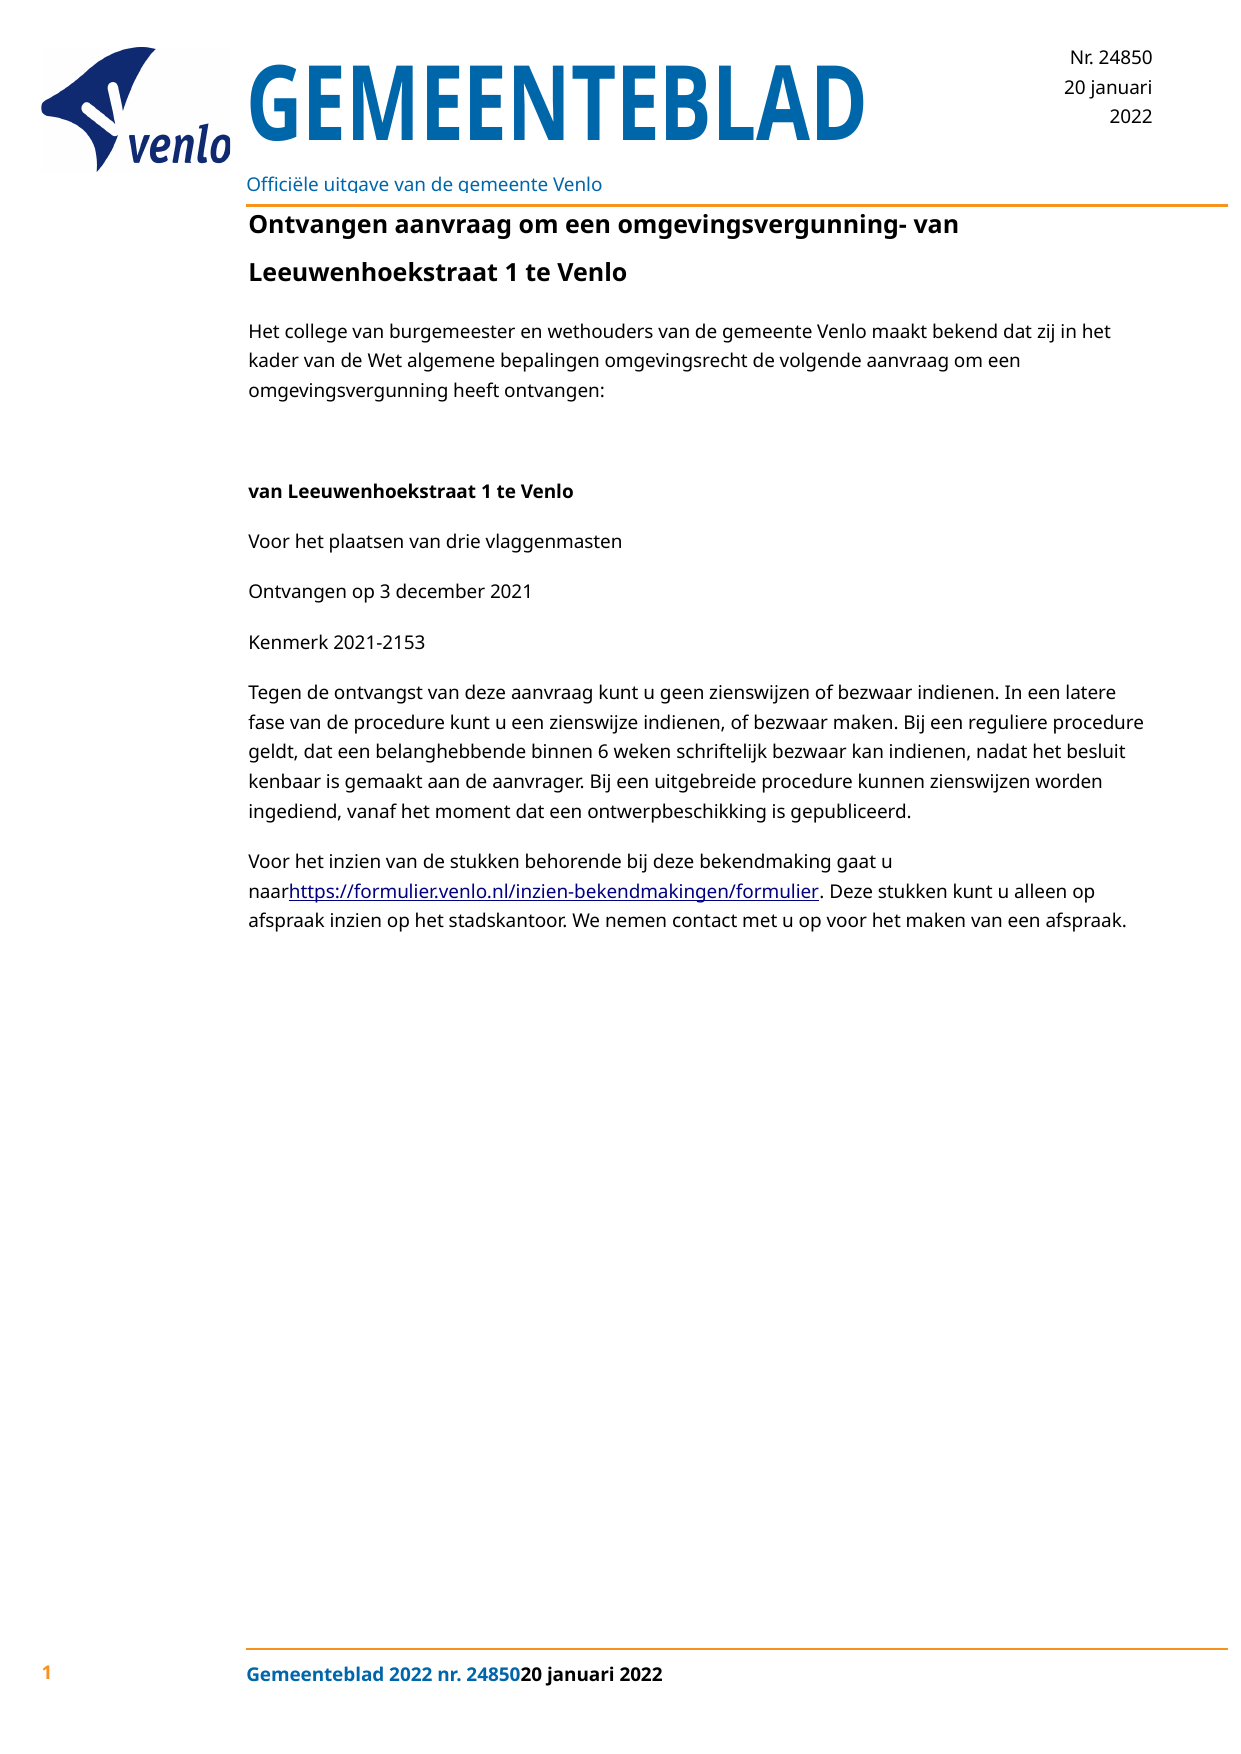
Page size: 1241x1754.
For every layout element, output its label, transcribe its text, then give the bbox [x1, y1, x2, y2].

text Kenmerk 2021-2153 [248, 629, 1152, 655]
text Ontvangen op 3 december 2021 [248, 579, 1152, 604]
text Voor het inzien van de stukken behorende bij deze bekendmaking gaat u naarhttps://formulier.venlo.nl/inzien-bekendmakingen/formulier. Deze stukken kunt u alleen op afspraak inzien op het stadskantoor. We nemen contact met u op voor het maken van een afspraak. [248, 848, 1152, 933]
text Het college van burgemeester en wethouders van de gemeente Venlo maakt bekend dat zij in het kader van de Wet algemene bepalingen omgevingsrecht de volgende aanvraag om een omgevingsvergunning heeft ontvangen: [248, 318, 1152, 403]
text Ontvangen aanvraag om een omgevingsvergunning- van Leeuwenhoekstraat 1 te Venlo [248, 207, 1152, 288]
text Tegen de ontvangst van deze aanvraag kunt u geen zienswijzen of bezwaar indienen. In een latere fase van de procedure kunt u een zienswijze indienen, of bezwaar maken. Bij een reguliere procedure geldt, dat een belanghebbende binnen 6 weken schriftelijk bezwaar kan indienen, nadat het besluit kenbaar is gemaakt aan de aanvrager. Bij een uitgebreide procedure kunnen zienswijzen worden ingediend, vanaf het moment dat een ontwerpbeschikking is gepubliceerd. [248, 679, 1152, 824]
text van Leeuwenhoekstraat 1 te Venlo [248, 478, 1152, 504]
text Voor het plaatsen van drie vlaggenmasten [248, 528, 1152, 554]
picture [41, 47, 231, 172]
